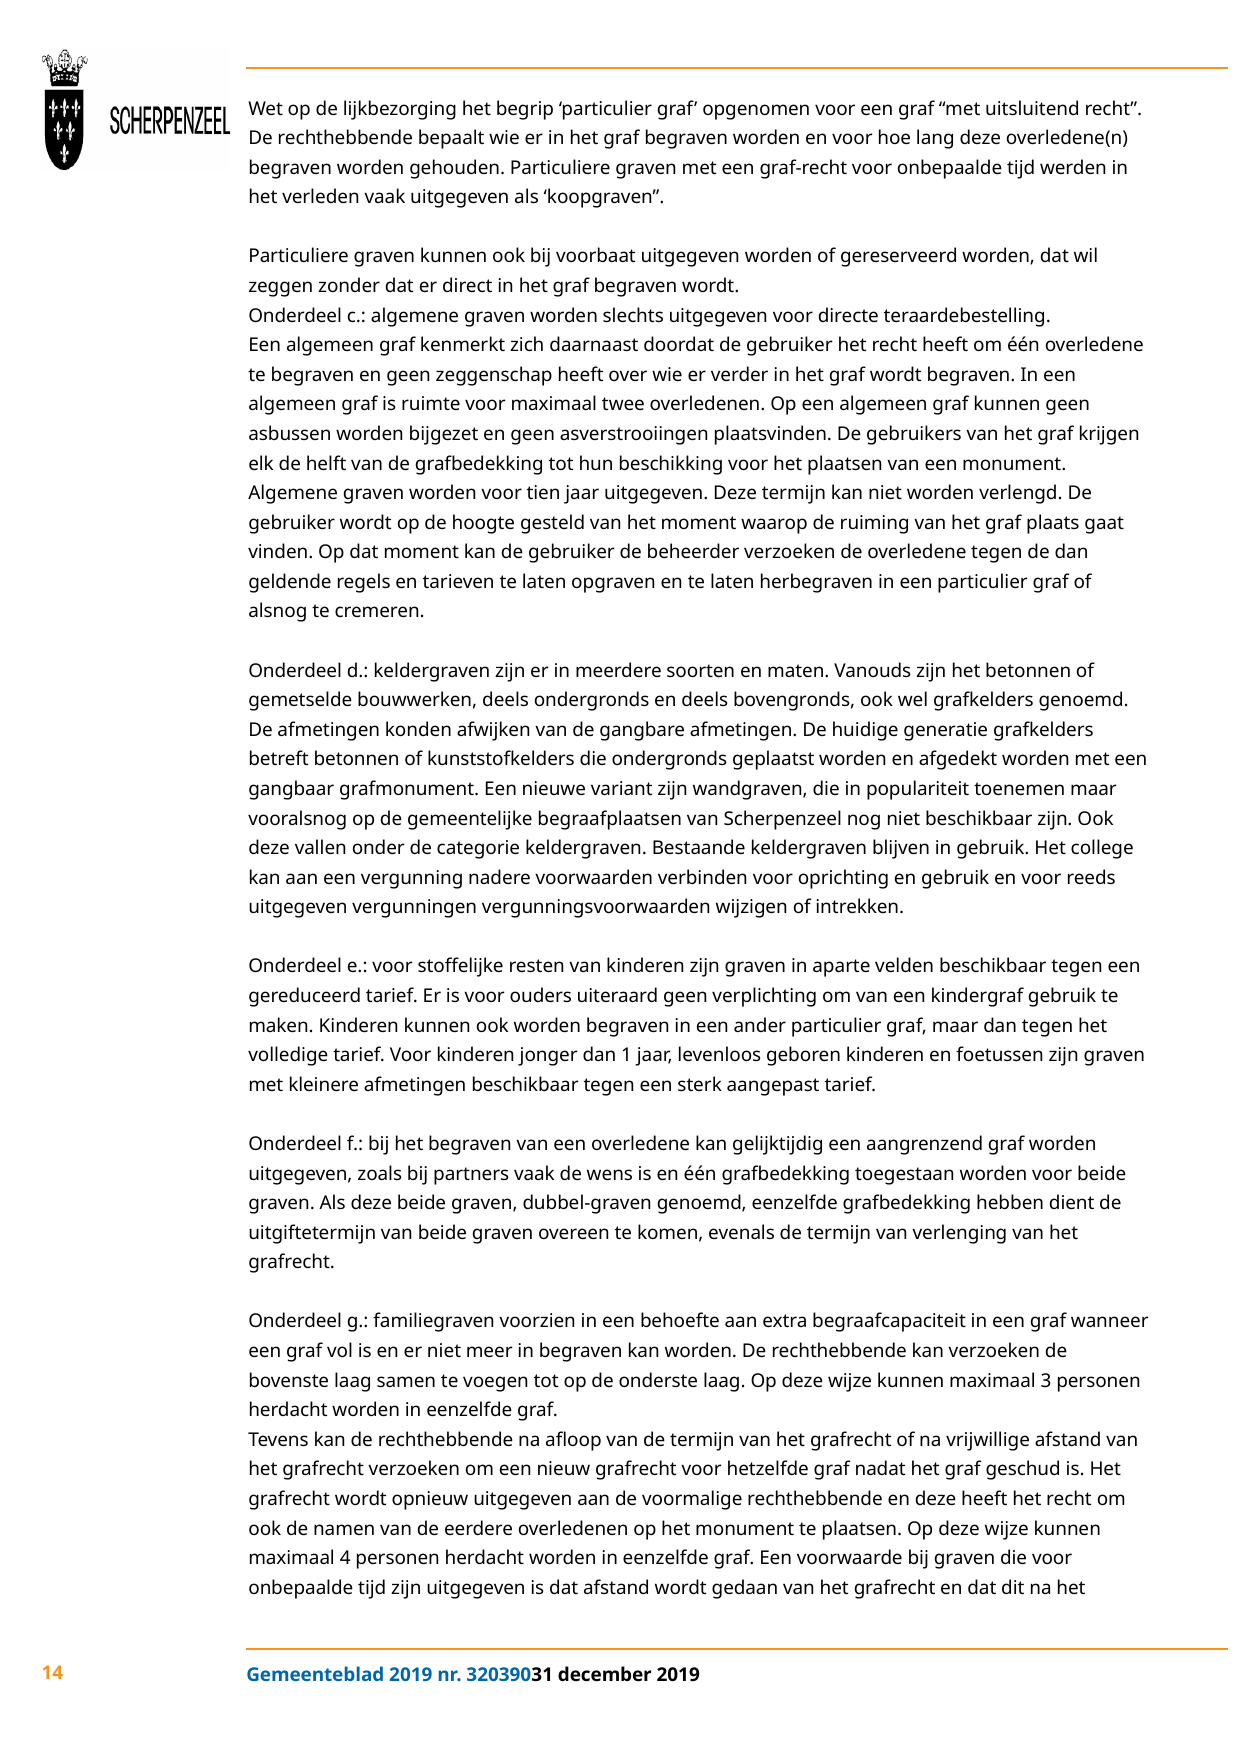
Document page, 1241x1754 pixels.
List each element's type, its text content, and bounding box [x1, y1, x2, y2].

text Onderdeel e.: voor stoffelijke resten van kinderen zijn graven in aparte velden beschikbaar tegen een gereduceerd tarief. Er is voor ouders uiteraard geen verplichting om van een kindergraf gebruik te maken. Kinderen kunnen ook worden begraven in een ander particulier graf, maar dan tegen het volledige tarief. Voor kinderen jonger dan 1 jaar, levenloos geboren kinderen en foetussen zijn graven met kleinere afmetingen beschikbaar tegen een sterk aangepast tarief. [248, 953, 1152, 1097]
text Tevens kan de rechthebbende na afloop van de termijn van het grafrecht of na vrijwillige afstand van het grafrecht verzoeken om een nieuw grafrecht voor hetzelfde graf nadat het graf geschud is. Het grafrecht wordt opnieuw uitgegeven aan de voormalige rechthebbende en deze heeft het recht om ook de namen van de eerdere overledenen op het monument te plaatsen. Op deze wijze kunnen maximaal 4 personen herdacht worden in eenzelfde graf. Een voorwaarde bij graven die voor onbepaalde tijd zijn uitgegeven is dat afstand wordt gedaan van het grafrecht en dat dit na het [248, 1426, 1152, 1600]
text Particuliere graven kunnen ook bij voorbaat uitgegeven worden of gereserveerd worden, dat wil zeggen zonder dat er direct in het graf begraven wordt. [248, 243, 1152, 298]
text Onderdeel f.: bij het begraven van een overledene kan gelijktijdig een aangrenzend graf worden uitgegeven, zoals bij partners vaak de wens is en één grafbedekking toegestaan worden voor beide graven. Als deze beide graven, dubbel-graven genoemd, eenzelfde grafbedekking hebben dient de uitgiftetermijn van beide graven overeen te komen, evenals de termijn van verlenging van het grafrecht. [248, 1130, 1152, 1274]
text Een algemeen graf kenmerkt zich daarnaast doordat de gebruiker het recht heeft om één overledene te begraven en geen zeggenschap heeft over wie er verder in het graf wordt begraven. In een algemeen graf is ruimte voor maximaal twee overledenen. Op een algemeen graf kunnen geen asbussen worden bijgezet en geen asverstrooiingen plaatsvinden. De gebruikers van het graf krijgen elk de helft van de grafbedekking tot hun beschikking voor het plaatsen van een monument. [248, 331, 1152, 476]
text Wet op de lijkbezorging het begrip ‘particulier graf’ opgenomen voor een graf “met uitsluitend recht”. De rechthebbende bepaalt wie er in het graf begraven worden en voor hoe lang deze overledene(n) begraven worden gehouden. Particuliere graven met een graf-recht voor onbepaalde tijd werden in het verleden vaak uitgegeven als ‘koopgraven”. [248, 95, 1152, 209]
picture [41, 47, 231, 172]
text Onderdeel g.: familiegraven voorzien in een behoefte aan extra begraafcapaciteit in een graf wanneer een graf vol is en er niet meer in begraven kan worden. De rechthebbende kan verzoeken de bovenste laag samen te voegen tot op de onderste laag. Op deze wijze kunnen maximaal 3 personen herdacht worden in eenzelfde graf. [248, 1308, 1152, 1422]
text Onderdeel c.: algemene graven worden slechts uitgegeven voor directe teraardebestelling. [248, 302, 1152, 328]
text Algemene graven worden voor tien jaar uitgegeven. Deze termijn kan niet worden verlengd. De gebruiker wordt op de hoogte gesteld van het moment waarop de ruiming van het graf plaats gaat vinden. Op dat moment kan de gebruiker de beheerder verzoeken de overledene tegen de dan geldende regels en tarieven te laten opgraven en te laten herbegraven in een particulier graf of alsnog te cremeren. [248, 479, 1152, 623]
text Onderdeel d.: keldergraven zijn er in meerdere soorten en maten. Vanouds zijn het betonnen of gemetselde bouwwerken, deels ondergronds en deels bovengronds, ook wel grafkelders genoemd. De afmetingen konden afwijken van de gangbare afmetingen. De huidige generatie grafkelders betreft betonnen of kunststofkelders die ondergronds geplaatst worden en afgedekt worden met een gangbaar grafmonument. Een nieuwe variant zijn wandgraven, die in populariteit toenemen maar vooralsnog op de gemeentelijke begraafplaatsen van Scherpenzeel nog niet beschikbaar zijn. Ook deze vallen onder de categorie keldergraven. Bestaande keldergraven blijven in gebruik. Het college kan aan een vergunning nadere voorwaarden verbinden voor oprichting en gebruik en voor reeds uitgegeven vergunningen vergunningsvoorwaarden wijzigen of intrekken. [248, 657, 1152, 919]
